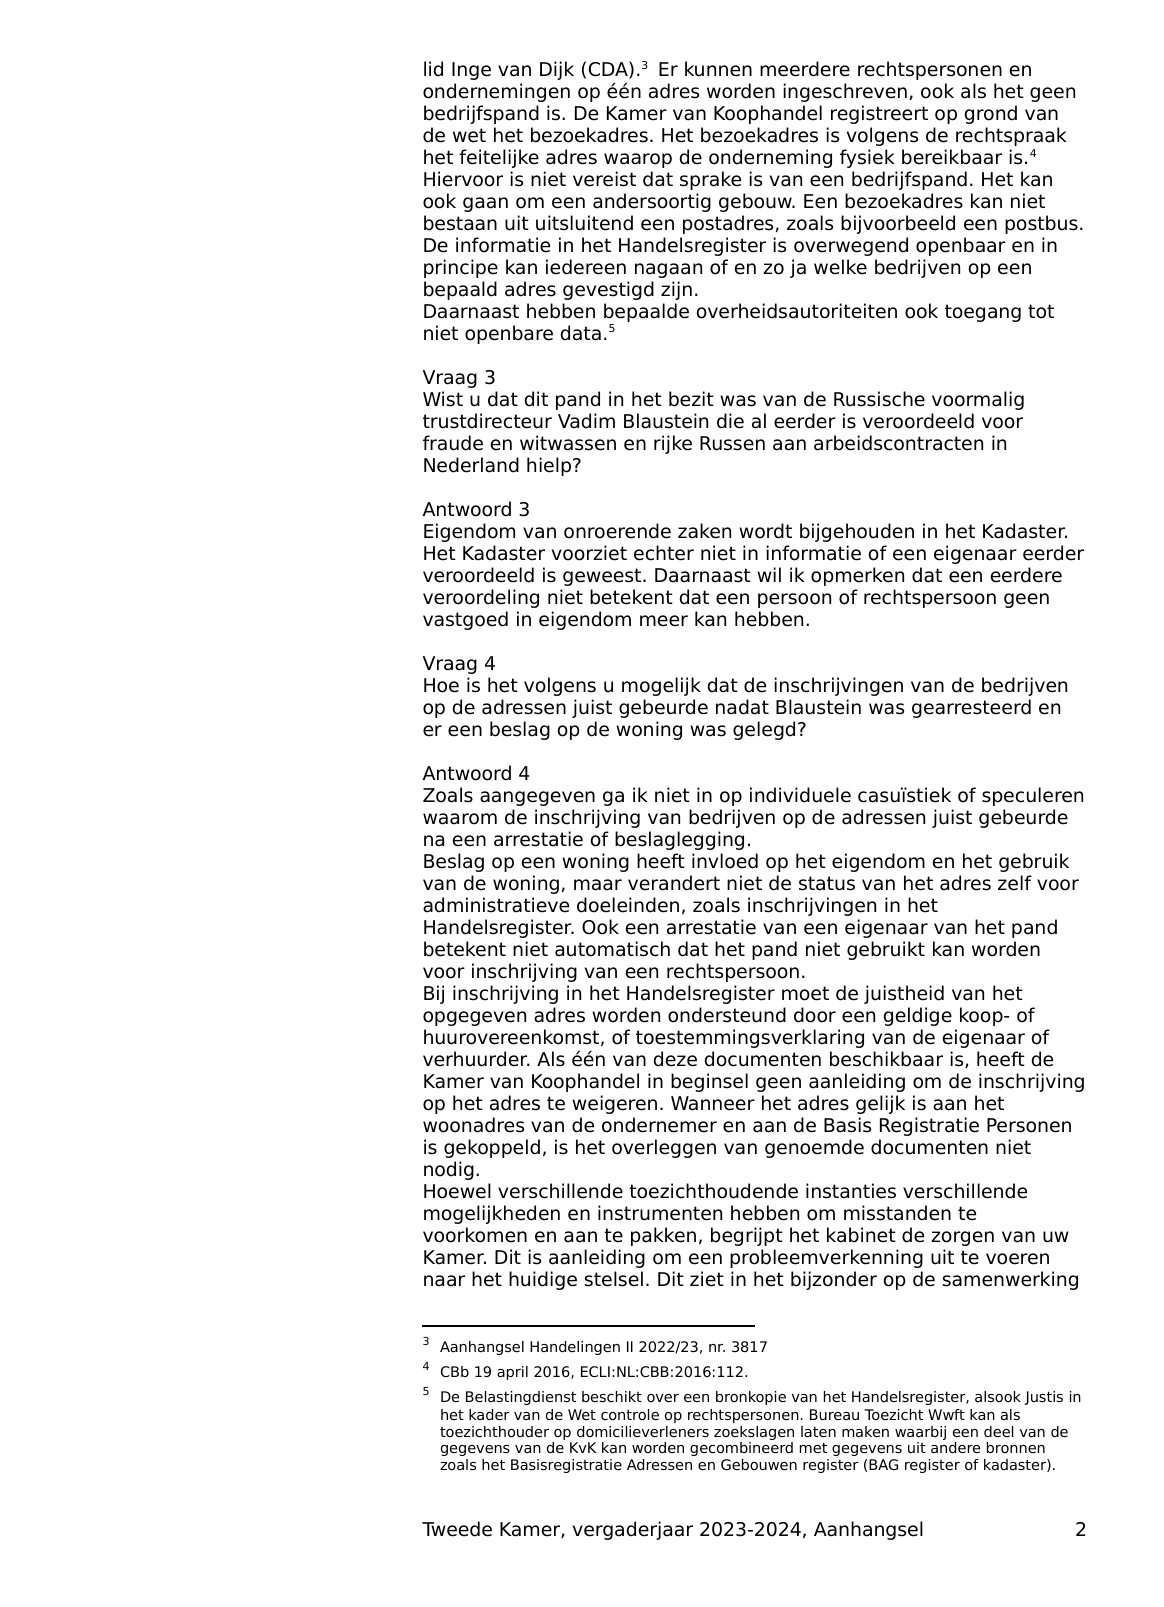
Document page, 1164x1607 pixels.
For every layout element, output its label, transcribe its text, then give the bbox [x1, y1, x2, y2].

text Hoewel verschillende toezichthoudende instanties verschillende mogelijkheden en instrumenten hebben om misstanden te voorkomen en aan te pakken, begrijpt het kabinet de zorgen van uw Kamer. Dit is aanleiding om een probleemverkenning uit te voeren naar het huidige stelsel. Dit ziet in het bijzonder op de samenwerking [422, 1181, 1087, 1291]
text Aanhangsel Handelingen II 2022/23, nr. 3817 [422, 1335, 1087, 1357]
text Vraag 3 [422, 367, 1087, 389]
text Antwoord 4 [422, 763, 1087, 785]
text Daarnaast hebben bepaalde overheidsautoriteiten ook toegang tot niet openbare data. [422, 301, 1087, 345]
text De Belastingdienst beschikt over een bronkopie van het Handelsregister, alsook Justis in het kader van de Wet controle op rechtspersonen. Bureau Toezicht Wwft kan als toezichthouder op domicilieverleners zoekslagen laten maken waarbij een deel van de gegevens van de KvK kan worden gecombineerd met gegevens uit andere bronnen zoals het Basisregistratie Adressen en Gebouwen register (BAG register of kadaster). [422, 1385, 1087, 1474]
text Zoals aangegeven ga ik niet in op individuele casuïstiek of speculeren waarom de inschrijving van bedrijven op de adressen juist gebeurde na een arrestatie of beslaglegging. [422, 785, 1087, 851]
text Beslag op een woning heeft invloed op het eigendom en het gebruik van de woning, maar verandert niet de status van het adres zelf voor administratieve doeleinden, zoals inschrijvingen in het Handelsregister. Ook een arrestatie van een eigenaar van het pand betekent niet automatisch dat het pand niet gebruikt kan worden voor inschrijving van een rechtspersoon. [422, 851, 1087, 983]
text Eigendom van onroerende zaken wordt bijgehouden in het Kadaster. Het Kadaster voorziet echter niet in informatie of een eigenaar eerder veroordeeld is geweest. Daarnaast wil ik opmerken dat een eerdere veroordeling niet betekent dat een persoon of rechtspersoon geen vastgoed in eigendom meer kan hebben. [422, 521, 1087, 631]
text De informatie in het Handelsregister is overwegend openbaar en in principe kan iedereen nagaan of en zo ja welke bedrijven op een bepaald adres gevestigd zijn. [422, 235, 1087, 301]
text CBb 19 april 2016, ECLI:NL:CBB:2016:112. [422, 1360, 1087, 1382]
text lid Inge van Dijk (CDA). Er kunnen meerdere rechtspersonen en ondernemingen op één adres worden ingeschreven, ook als het geen bedrijfspand is. De Kamer van Koophandel registreert op grond van de wet het bezoekadres. Het bezoekadres is volgens de rechtspraak het feitelijke adres waarop de onderneming fysiek bereikbaar is. Hiervoor is niet vereist dat sprake is van een bedrijfspand. Het kan ook gaan om een andersoortig gebouw. Een bezoekadres kan niet bestaan uit uitsluitend een postadres, zoals bijvoorbeeld een postbus. [422, 59, 1087, 235]
text Bij inschrijving in het Handelsregister moet de juistheid van het opgegeven adres worden ondersteund door een geldige koop- of huurovereenkomst, of toestemmingsverklaring van de eigenaar of verhuurder. Als één van deze documenten beschikbaar is, heeft de Kamer van Koophandel in beginsel geen aanleiding om de inschrijving op het adres te weigeren. Wanneer het adres gelijk is aan het woonadres van de ondernemer en aan de Basis Registratie Personen is gekoppeld, is het overleggen van genoemde documenten niet nodig. [422, 983, 1087, 1181]
text Hoe is het volgens u mogelijk dat de inschrijvingen van de bedrijven op de adressen juist gebeurde nadat Blaustein was gearresteerd en er een beslag op de woning was gelegd? [422, 675, 1087, 741]
text Vraag 4 [422, 653, 1087, 675]
text Antwoord 3 [422, 499, 1087, 521]
text Wist u dat dit pand in het bezit was van de Russische voormalig trustdirecteur Vadim Blaustein die al eerder is veroordeeld voor fraude en witwassen en rijke Russen aan arbeidscontracten in Nederland hielp? [422, 389, 1087, 477]
